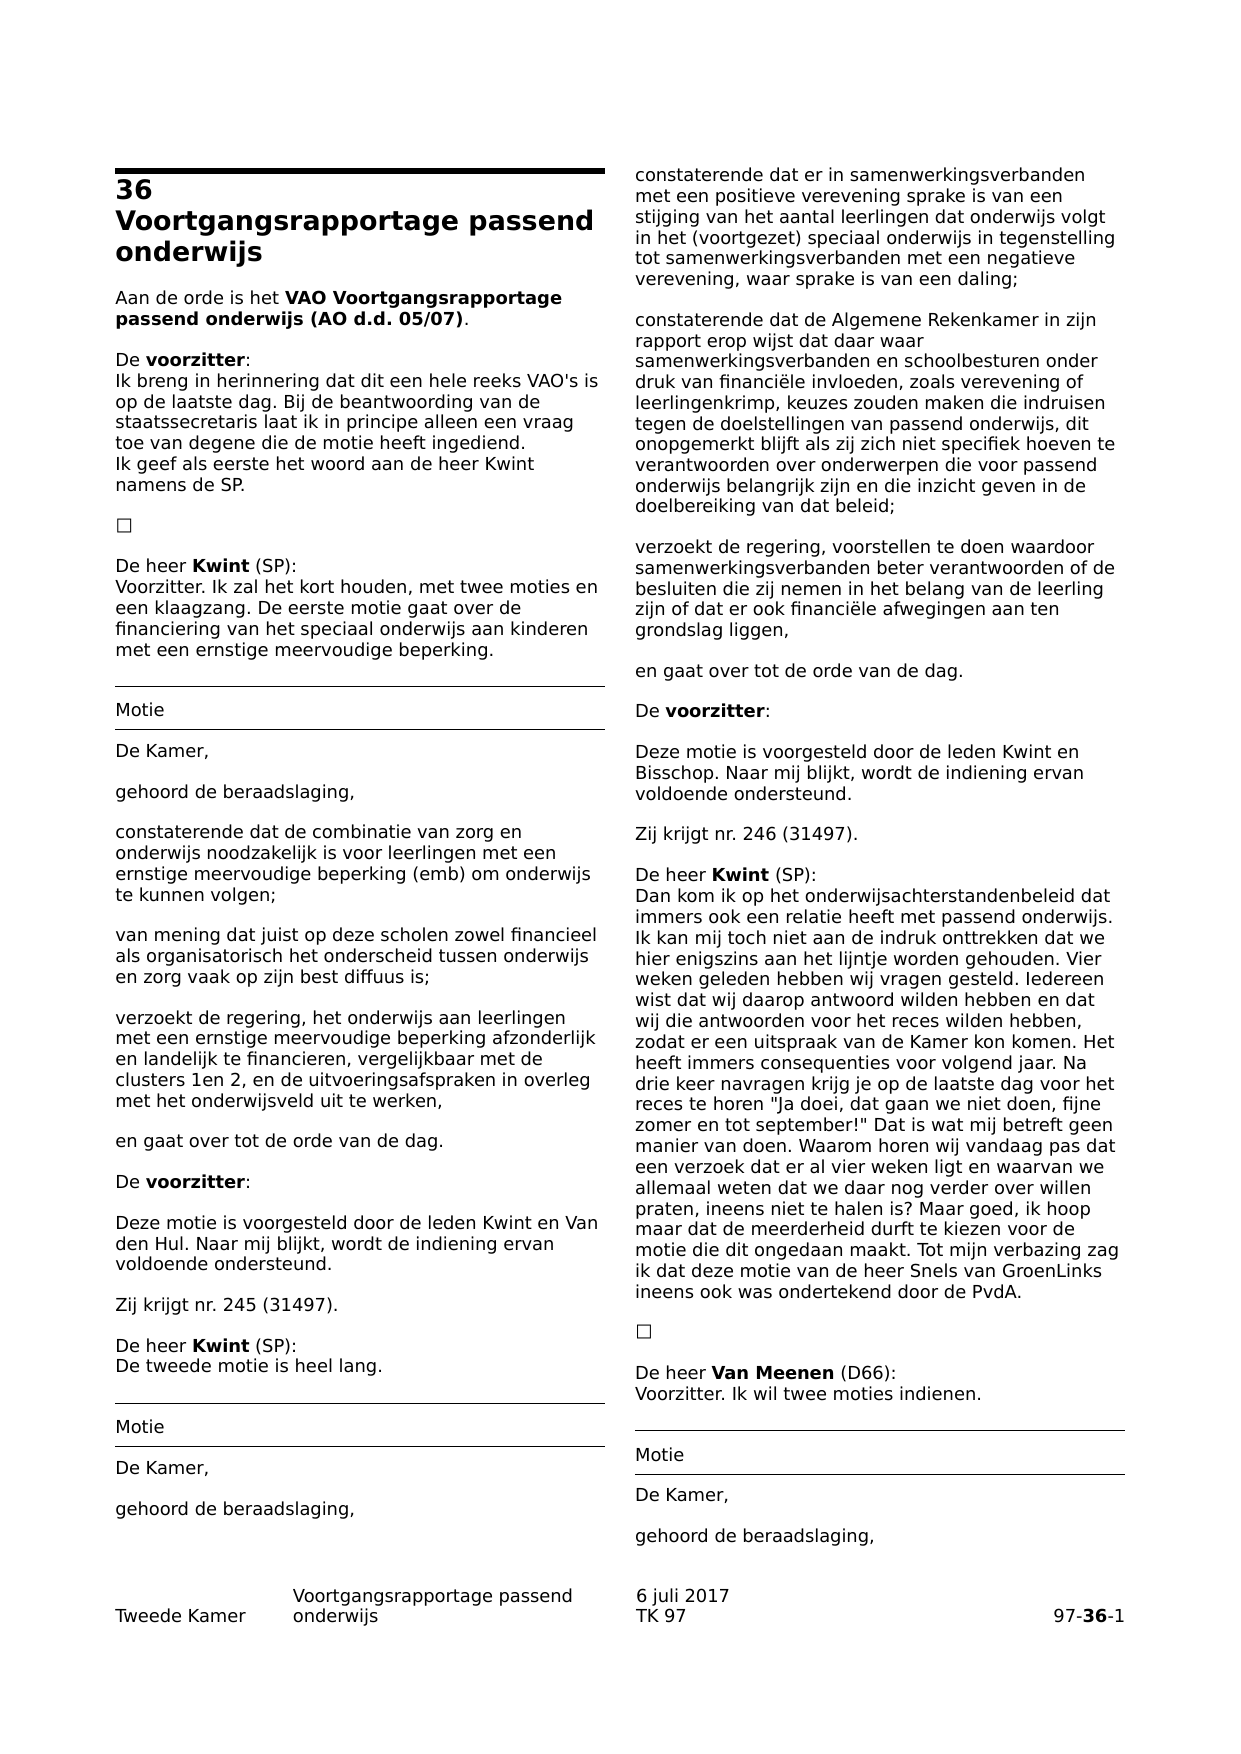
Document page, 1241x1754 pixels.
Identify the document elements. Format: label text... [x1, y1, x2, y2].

text Zij krijgt nr. 245 (31497). [115, 1295, 605, 1316]
text De heer Van Meenen (D66): [635, 1363, 1125, 1384]
text constaterende dat de combinatie van zorg en onderwijs noodzakelijk is voor leerlingen met een ernstige meervoudige beperking (emb) om onderwijs te kunnen volgen; [115, 822, 605, 905]
text De Kamer, [115, 1458, 605, 1478]
text constaterende dat er in samenwerkingsverbanden met een positieve verevening sprake is van een stijging van het aantal leerlingen dat onderwijs volgt in het (voortgezet) speciaal onderwijs in tegenstelling tot samenwerkingsverbanden met een negatieve verevening, waar sprake is van een daling; [635, 165, 1125, 290]
text Ik breng in herinnering dat dit een hele reeks VAO's is op de laatste dag. Bij de beantwoording van de staatssecretaris laat ik in principe alleen een vraag toe van degene die de motie heeft ingediend. [115, 371, 605, 454]
text De tweede motie is heel lang. [115, 1356, 605, 1377]
text verzoekt de regering, het onderwijs aan leerlingen met een ernstige meervoudige beperking afzonderlijk en landelijk te financieren, vergelijkbaar met de clusters 1en 2, en de uitvoeringsafspraken in overleg met het onderwijsveld uit te werken, [115, 1007, 605, 1111]
text ⬜ [635, 1322, 1125, 1343]
text De voorzitter: [115, 1172, 605, 1193]
text gehoord de beraadslaging, [115, 782, 605, 802]
text Motie [635, 1444, 1125, 1465]
text Voorzitter. Ik wil twee moties indienen. [635, 1384, 1125, 1405]
title 36 Voortgangsrapportage passend onderwijs [115, 174, 605, 268]
text De heer Kwint (SP): [635, 865, 1125, 886]
text De voorzitter: [115, 350, 605, 371]
text van mening dat juist op deze scholen zowel financieel als organisatorisch het onderscheid tussen onderwijs en zorg vaak op zijn best diffuus is; [115, 925, 605, 987]
text ⬜ [115, 516, 605, 536]
text verzoekt de regering, voorstellen te doen waardoor samenwerkingsverbanden beter verantwoorden of de besluiten die zij nemen in het belang van de leerling zijn of dat er ook financiële afwegingen aan ten grondslag liggen, [635, 537, 1125, 641]
text Deze motie is voorgesteld door de leden Kwint en Van den Hul. Naar mij blijkt, wordt de indiening ervan voldoende ondersteund. [115, 1213, 605, 1275]
text Ik geef als eerste het woord aan de heer Kwint namens de SP. [115, 454, 605, 496]
text gehoord de beraadslaging, [635, 1526, 1125, 1547]
text Aan de orde is het VAO Voortgangsrapportage passend onderwijs (AO d.d. 05/07). [115, 288, 605, 330]
text en gaat over tot de orde van de dag. [115, 1131, 605, 1152]
text De voorzitter: [635, 701, 1125, 722]
text De Kamer, [115, 741, 605, 762]
text Motie [115, 1417, 605, 1438]
text De heer Kwint (SP): [115, 1336, 605, 1356]
text De heer Kwint (SP): [115, 556, 605, 577]
text De Kamer, [635, 1485, 1125, 1506]
text Dan kom ik op het onderwijsachterstandenbeleid dat immers ook een relatie heeft met passend onderwijs. Ik kan mij toch niet aan de indruk onttrekken dat we hier enigszins aan het lijntje worden gehouden. Vier weken geleden hebben wij vragen gesteld. Iedereen wist dat wij daarop antwoord wilden hebben en dat wij die antwoorden voor het reces wilden hebben, zodat er een uitspraak van de Kamer kon komen. Het heeft immers consequenties voor volgend jaar. Na drie keer navragen krijg je op de laatste dag voor het reces te horen "Ja doei, dat gaan we niet doen, fijne zomer en tot september!" Dat is wat mij betreft geen manier van doen. Waarom horen wij vandaag pas dat een verzoek dat er al vier weken ligt en waarvan we allemaal weten dat we daar nog verder over willen praten, ineens niet te halen is? Maar goed, ik hoop maar dat de meerderheid durft te kiezen voor de motie die dit ongedaan maakt. Tot mijn verbazing zag ik dat deze motie van de heer Snels van GroenLinks ineens ook was ondertekend door de PvdA. [635, 886, 1125, 1302]
text Voorzitter. Ik zal het kort houden, met twee moties en een klaagzang. De eerste motie gaat over de financiering van het speciaal onderwijs aan kinderen met een ernstige meervoudige beperking. [115, 577, 605, 660]
text en gaat over tot de orde van de dag. [635, 661, 1125, 681]
text Zij krijgt nr. 246 (31497). [635, 824, 1125, 845]
text Deze motie is voorgesteld door de leden Kwint en Bisschop. Naar mij blijkt, wordt de indiening ervan voldoende ondersteund. [635, 742, 1125, 804]
text gehoord de beraadslaging, [115, 1498, 605, 1519]
text Motie [115, 700, 605, 721]
text constaterende dat de Algemene Rekenkamer in zijn rapport erop wijst dat daar waar samenwerkingsverbanden en schoolbesturen onder druk van financiële invloeden, zoals verevening of leerlingenkrimp, keuzes zouden maken die indruisen tegen de doelstellingen van passend onderwijs, dit onopgemerkt blijft als zij zich niet specifiek hoeven te verantwoorden over onderwerpen die voor passend onderwijs belangrijk zijn en die inzicht geven in de doelbereiking van dat beleid; [635, 310, 1125, 517]
